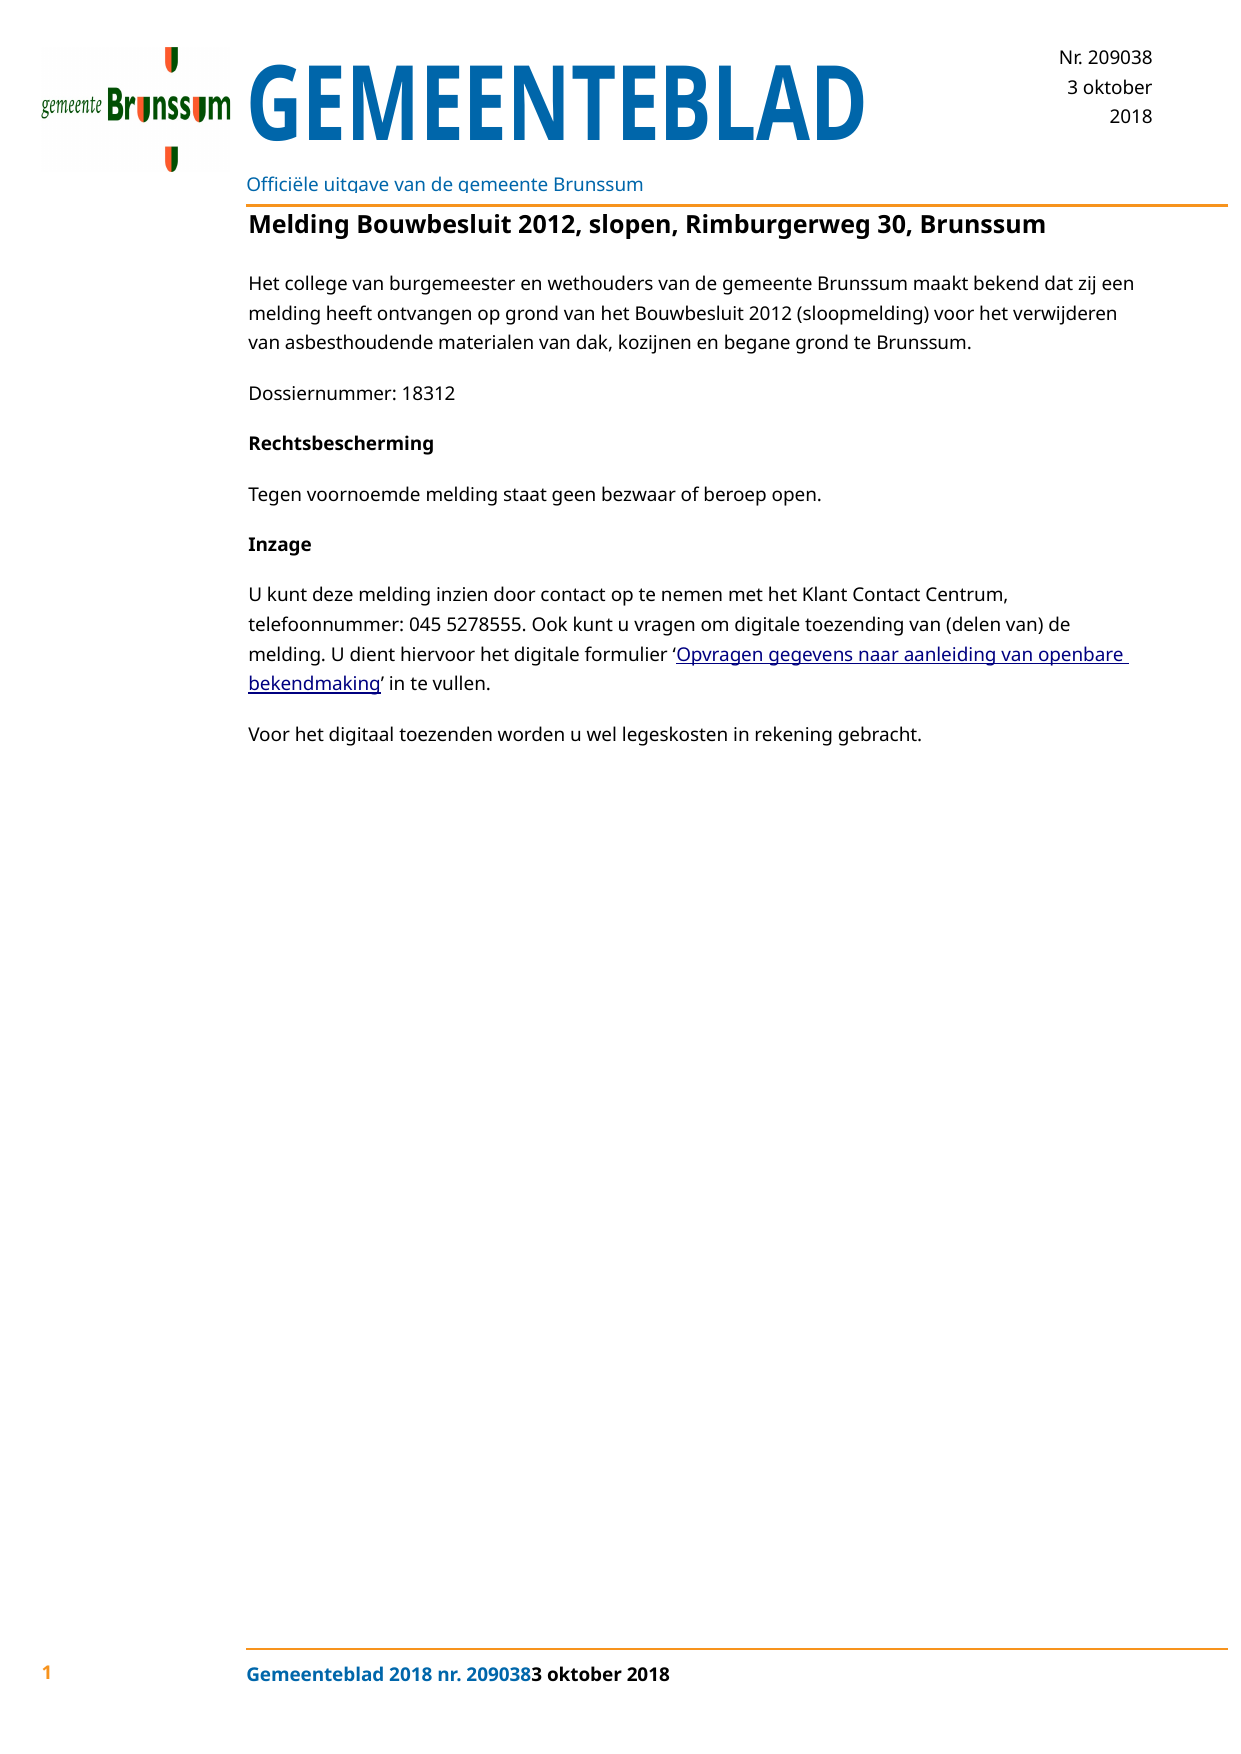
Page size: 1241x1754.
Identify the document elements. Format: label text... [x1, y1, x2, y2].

text Voor het digitaal toezenden worden u wel legeskosten in rekening gebracht. [248, 721, 1152, 746]
text U kunt deze melding inzien door contact op te nemen met het Klant Contact Centrum, telefoonnummer: 045 5278555. Ook kunt u vragen om digitale toezending van (delen van) de melding. U dient hiervoor het digitale formulier ‘Opvragen gegevens naar aanleiding van openbare bekendmaking’ in te vullen. [248, 582, 1152, 696]
picture [41, 47, 231, 172]
text Rechtsbescherming [248, 430, 1152, 456]
text Dossiernummer: 18312 [248, 380, 1152, 406]
text Tegen voornoemde melding staat geen bezwaar of beroep open. [248, 481, 1152, 506]
text Het college van burgemeester en wethouders van de gemeente Brunssum maakt bekend dat zij een melding heeft ontvangen op grond van het Bouwbesluit 2012 (sloopmelding) voor het verwijderen van asbesthoudende materialen van dak, kozijnen en begane grond te Brunssum. [248, 270, 1152, 355]
text Inzage [248, 531, 1152, 557]
text Melding Bouwbesluit 2012, slopen, Rimburgerweg 30, Brunssum [248, 207, 1152, 241]
